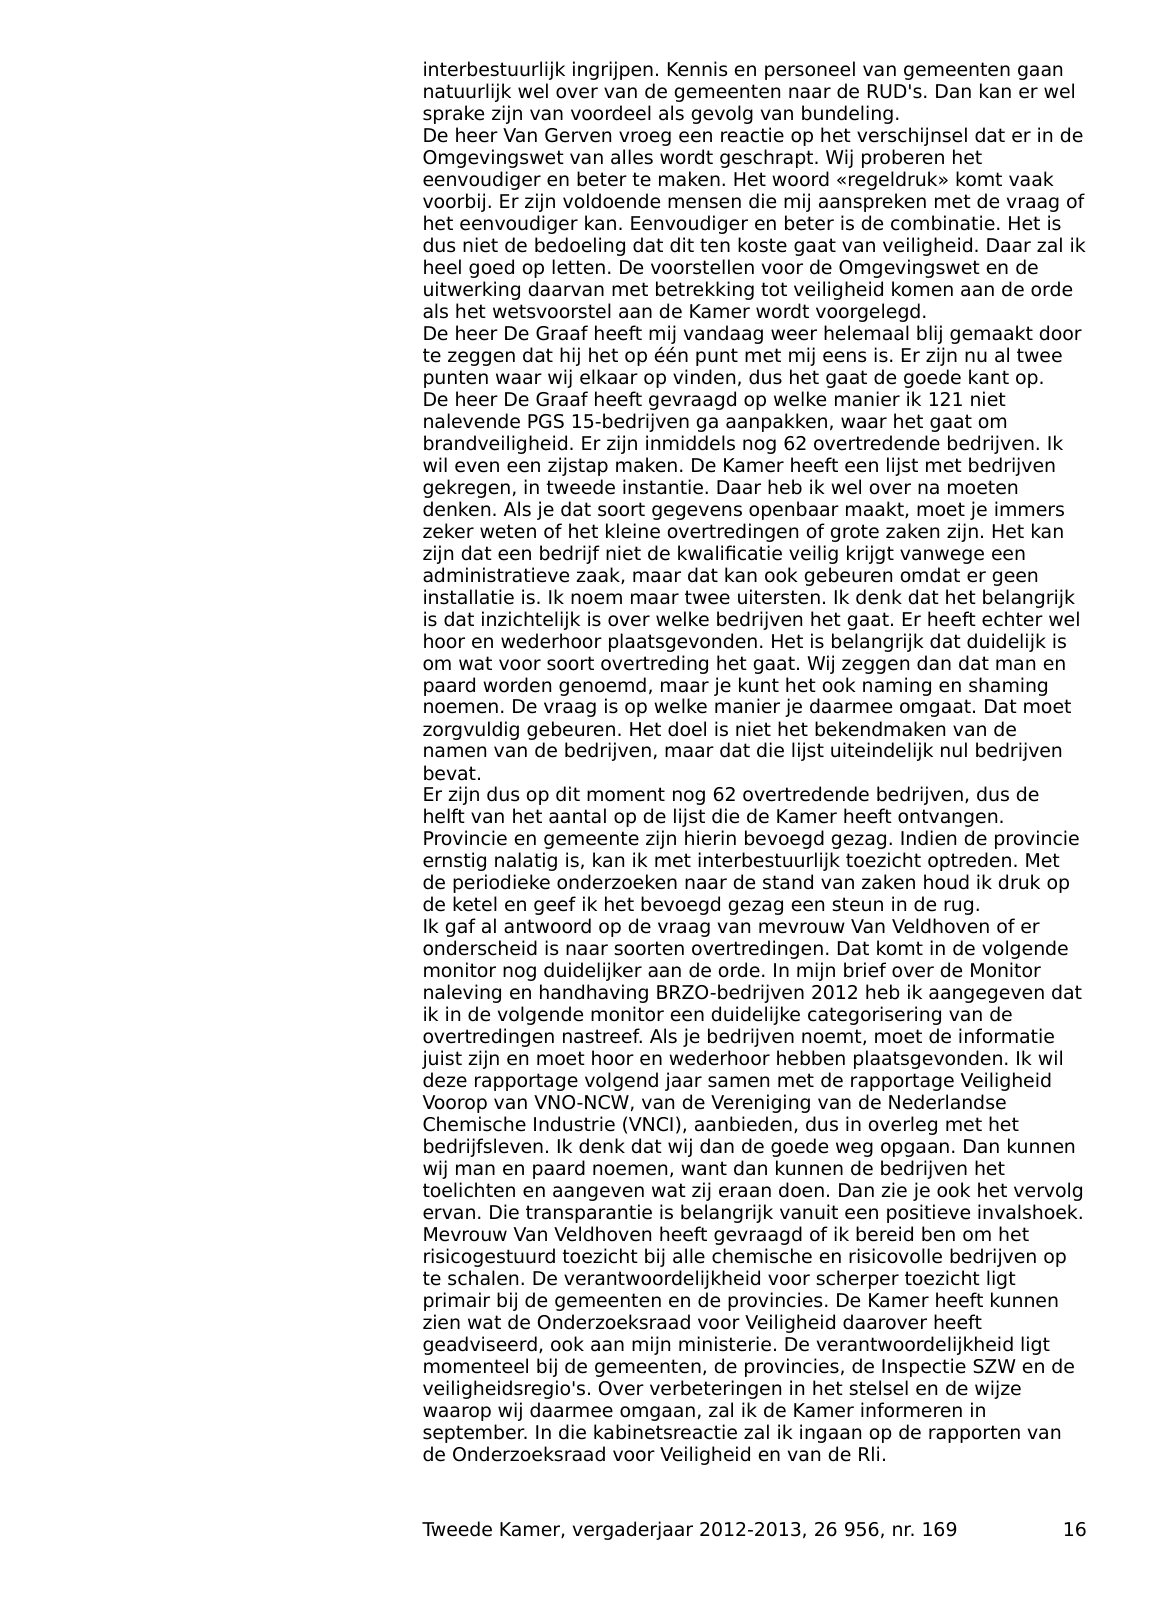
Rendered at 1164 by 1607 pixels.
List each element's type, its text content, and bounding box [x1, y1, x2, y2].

text Mevrouw Van Veldhoven heeft gevraagd of ik bereid ben om het risicogestuurd toezicht bij alle chemische en risicovolle bedrijven op te schalen. De verantwoordelijkheid voor scherper toezicht ligt primair bij de gemeenten en de provincies. De Kamer heeft kunnen zien wat de Onderzoeksraad voor Veiligheid daarover heeft geadviseerd, ook aan mijn ministerie. De verantwoordelijkheid ligt momenteel bij de gemeenten, de provincies, de Inspectie SZW en de veiligheidsregio's. Over verbeteringen in het stelsel en de wijze waarop wij daarmee omgaan, zal ik de Kamer informeren in september. In die kabinetsreactie zal ik ingaan op de rapporten van de Onderzoeksraad voor Veiligheid en van de Rli. [422, 1224, 1087, 1466]
text interbestuurlijk ingrijpen. Kennis en personeel van gemeenten gaan natuurlijk wel over van de gemeenten naar de RUD's. Dan kan er wel sprake zijn van voordeel als gevolg van bundeling. [422, 59, 1087, 125]
text De heer De Graaf heeft gevraagd op welke manier ik 121 niet nalevende PGS 15-bedrijven ga aanpakken, waar het gaat om brandveiligheid. Er zijn inmiddels nog 62 overtredende bedrijven. Ik wil even een zijstap maken. De Kamer heeft een lijst met bedrijven gekregen, in tweede instantie. Daar heb ik wel over na moeten denken. Als je dat soort gegevens openbaar maakt, moet je immers zeker weten of het kleine overtredingen of grote zaken zijn. Het kan zijn dat een bedrijf niet de kwalificatie veilig krijgt vanwege een administratieve zaak, maar dat kan ook gebeuren omdat er geen installatie is. Ik noem maar twee uitersten. Ik denk dat het belangrijk is dat inzichtelijk is over welke bedrijven het gaat. Er heeft echter wel hoor en wederhoor plaatsgevonden. Het is belangrijk dat duidelijk is om wat voor soort overtreding het gaat. Wij zeggen dan dat man en paard worden genoemd, maar je kunt het ook naming en shaming noemen. De vraag is op welke manier je daarmee omgaat. Dat moet zorgvuldig gebeuren. Het doel is niet het bekendmaken van de namen van de bedrijven, maar dat die lijst uiteindelijk nul bedrijven bevat. [422, 389, 1087, 784]
text Er zijn dus op dit moment nog 62 overtredende bedrijven, dus de helft van het aantal op de lijst die de Kamer heeft ontvangen. Provincie en gemeente zijn hierin bevoegd gezag. Indien de provincie ernstig nalatig is, kan ik met interbestuurlijk toezicht optreden. Met de periodieke onderzoeken naar de stand van zaken houd ik druk op de ketel en geef ik het bevoegd gezag een steun in de rug. [422, 784, 1087, 916]
text De heer De Graaf heeft mij vandaag weer helemaal blij gemaakt door te zeggen dat hij het op één punt met mij eens is. Er zijn nu al twee punten waar wij elkaar op vinden, dus het gaat de goede kant op. [422, 323, 1087, 389]
text Ik gaf al antwoord op de vraag van mevrouw Van Veldhoven of er onderscheid is naar soorten overtredingen. Dat komt in de volgende monitor nog duidelijker aan de orde. In mijn brief over de Monitor naleving en handhaving BRZO-bedrijven 2012 heb ik aangegeven dat ik in de volgende monitor een duidelijke categorisering van de overtredingen nastreef. Als je bedrijven noemt, moet de informatie juist zijn en moet hoor en wederhoor hebben plaatsgevonden. Ik wil deze rapportage volgend jaar samen met de rapportage Veiligheid Voorop van VNO-NCW, van de Vereniging van de Nederlandse Chemische Industrie (VNCI), aanbieden, dus in overleg met het bedrijfsleven. Ik denk dat wij dan de goede weg opgaan. Dan kunnen wij man en paard noemen, want dan kunnen de bedrijven het toelichten en aangeven wat zij eraan doen. Dan zie je ook het vervolg ervan. Die transparantie is belangrijk vanuit een positieve invalshoek. [422, 916, 1087, 1224]
text De heer Van Gerven vroeg een reactie op het verschijnsel dat er in de Omgevingswet van alles wordt geschrapt. Wij proberen het eenvoudiger en beter te maken. Het woord «regeldruk» komt vaak voorbij. Er zijn voldoende mensen die mij aanspreken met de vraag of het eenvoudiger kan. Eenvoudiger en beter is de combinatie. Het is dus niet de bedoeling dat dit ten koste gaat van veiligheid. Daar zal ik heel goed op letten. De voorstellen voor de Omgevingswet en de uitwerking daarvan met betrekking tot veiligheid komen aan de orde als het wetsvoorstel aan de Kamer wordt voorgelegd. [422, 125, 1087, 323]
